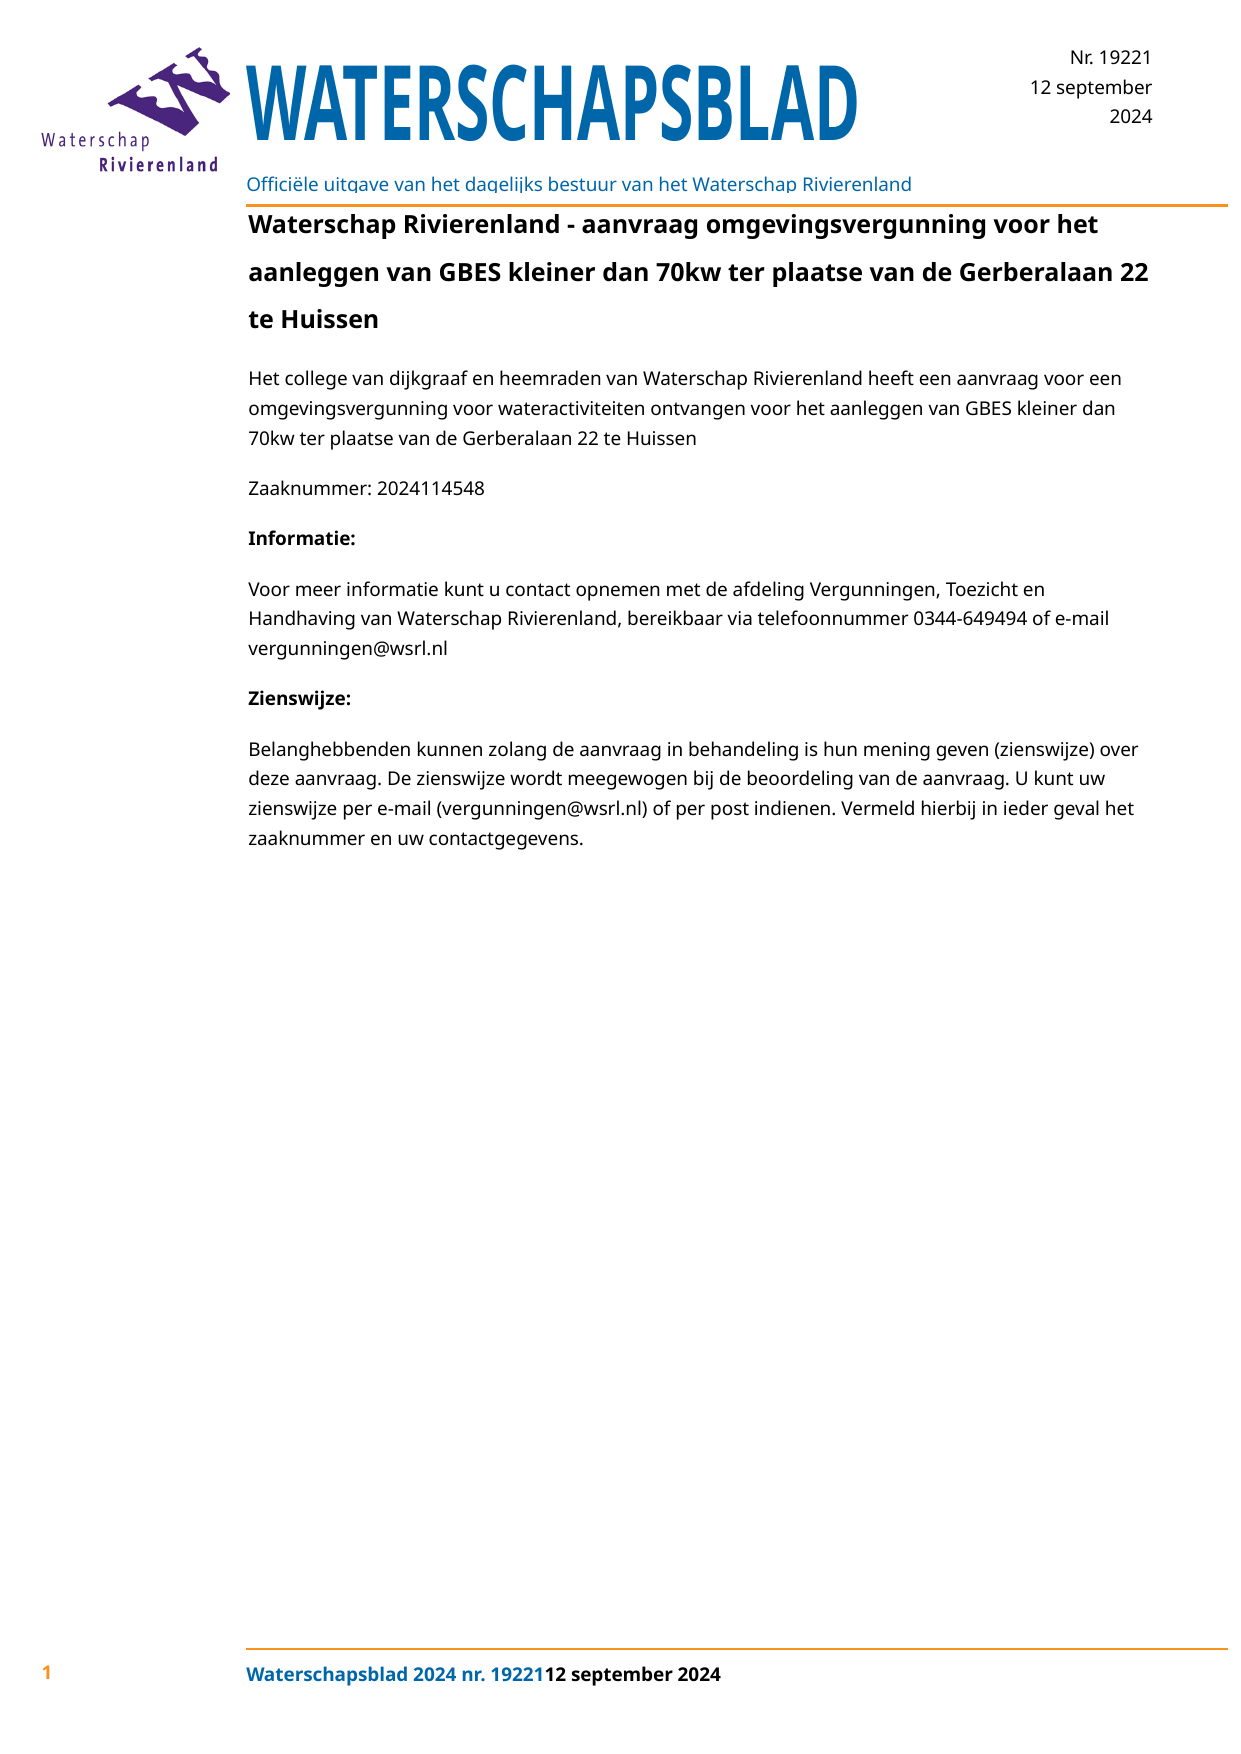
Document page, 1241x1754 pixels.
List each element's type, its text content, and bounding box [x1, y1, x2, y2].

text Zaaknummer: 2024114548 [248, 475, 1152, 501]
text Belanghebbenden kunnen zolang de aanvraag in behandeling is hun mening geven (zienswijze) over deze aanvraag. De zienswijze wordt meegewogen bij de beoordeling van de aanvraag. U kunt uw zienswijze per e-mail (vergunningen@wsrl.nl) of per post indienen. Vermeld hierbij in ieder geval het zaaknummer en uw contactgegevens. [248, 736, 1152, 850]
text Het college van dijkgraaf en heemraden van Waterschap Rivierenland heeft een aanvraag voor een omgevingsvergunning voor wateractiviteiten ontvangen voor het aanleggen van GBES kleiner dan 70kw ter plaatse van de Gerberalaan 22 te Huissen [248, 366, 1152, 450]
picture [41, 47, 231, 172]
text Waterschap Rivierenland - aanvraag omgevingsvergunning voor het aanleggen van GBES kleiner dan 70kw ter plaatse van de Gerberalaan 22 te Huissen [248, 207, 1152, 336]
text Zienswijze: [248, 686, 1152, 711]
text Informatie: [248, 526, 1152, 551]
text Voor meer informatie kunt u contact opnemen met de afdeling Vergunningen, Toezicht en Handhaving van Waterschap Rivierenland, bereikbaar via telefoonnummer 0344-649494 of e-mail vergunningen@wsrl.nl [248, 576, 1152, 661]
